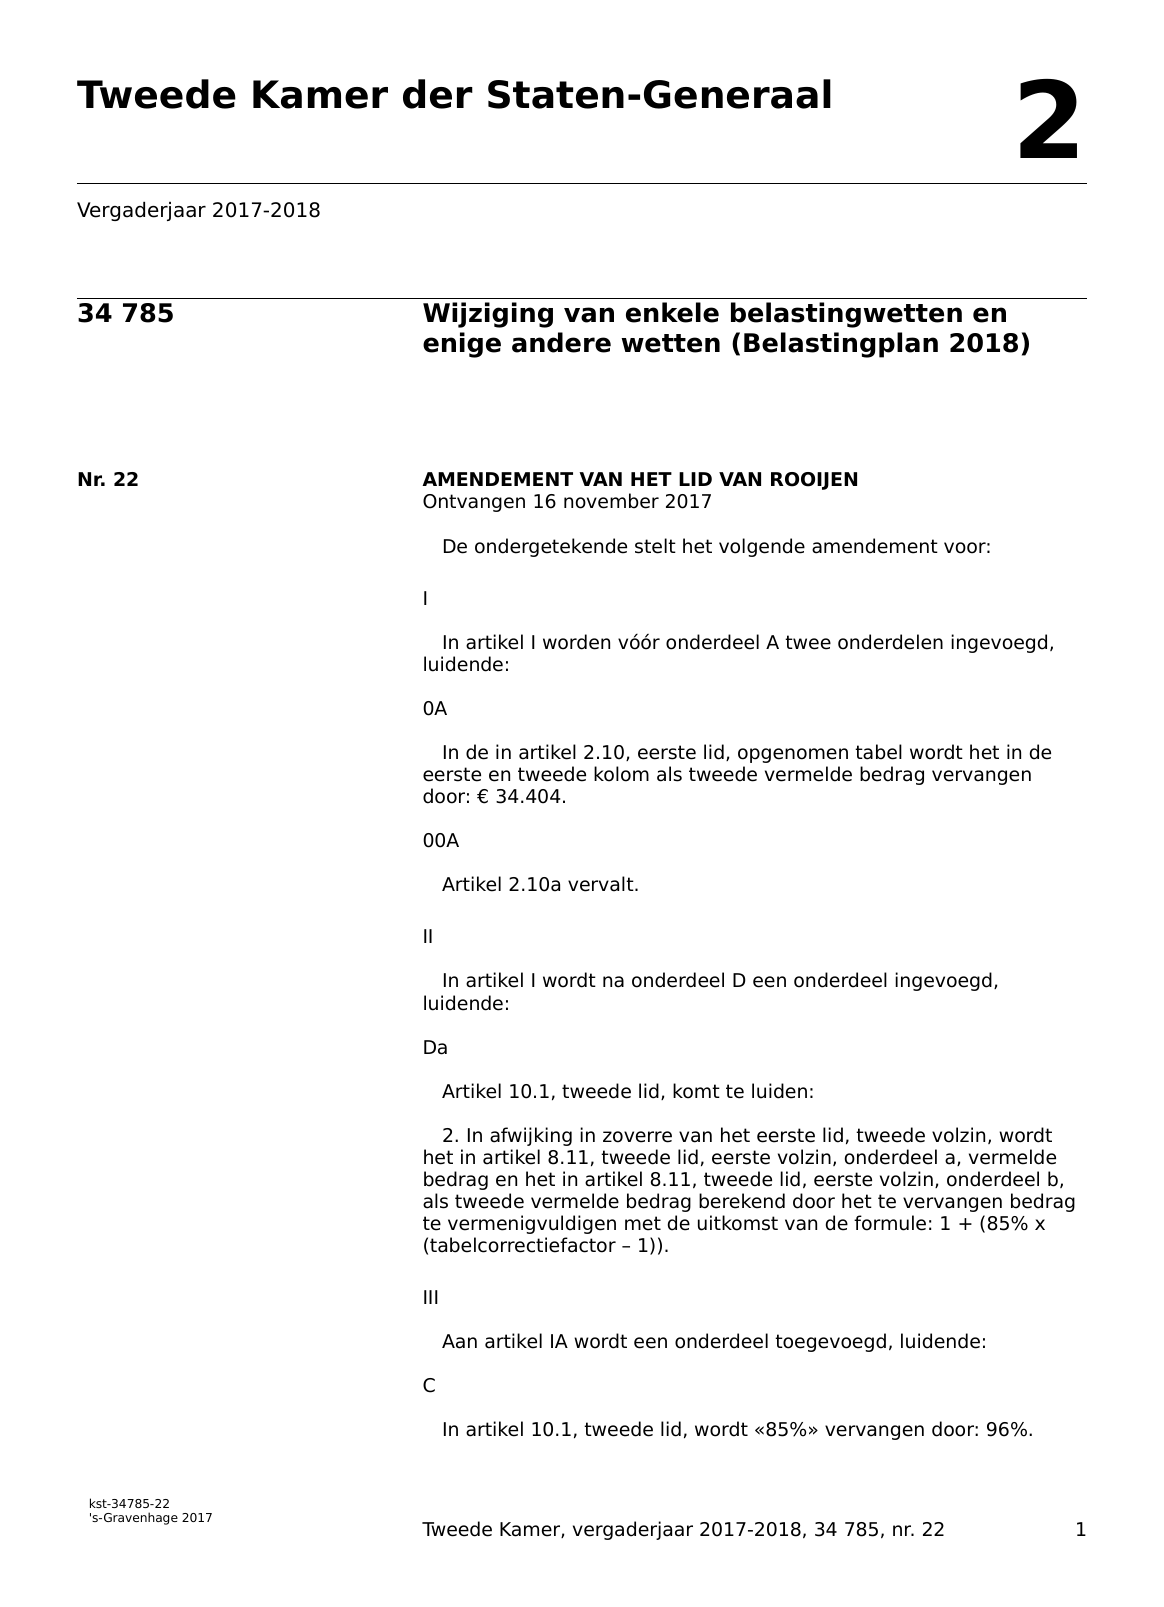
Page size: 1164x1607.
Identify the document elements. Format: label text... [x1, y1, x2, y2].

text 2. In afwijking in zoverre van het eerste lid, tweede volzin, wordt het in artikel 8.11, tweede lid, eerste volzin, onderdeel a, vermelde bedrag en het in artikel 8.11, tweede lid, eerste volzin, onderdeel b, als tweede vermelde bedrag berekend door het te vervangen bedrag te vermenigvuldigen met de uitkomst van de formule: 1 + (85% x (tabelcorrectiefactor – 1)). [422, 1125, 1087, 1257]
subtitle III [422, 1287, 1087, 1309]
subtitle II [422, 926, 1087, 948]
text 's-Gravenhage 2017 [88, 1511, 323, 1525]
text Ontvangen 16 november 2017 [422, 491, 1087, 513]
table_header Tweede Kamer der Staten-Generaal [77, 59, 886, 183]
text In artikel I wordt na onderdeel D een onderdeel ingevoegd, luidende: [422, 970, 1087, 1014]
text 00A [422, 830, 1087, 852]
subtitle Nr. 22 AMENDEMENT VAN HET LID VAN ROOIJEN [77, 469, 1087, 491]
table_cell Vergaderjaar 2017-2018 [77, 184, 1087, 298]
text In artikel I worden vóór onderdeel A twee onderdelen ingevoegd, luidende: [422, 632, 1087, 676]
subtitle I [422, 587, 1087, 609]
text In artikel 10.1, tweede lid, wordt «85%» vervangen door: 96%. [422, 1419, 1087, 1441]
text kst-34785-22 [88, 1497, 323, 1511]
text C [422, 1375, 1087, 1397]
text Aan artikel IA wordt een onderdeel toegevoegd, luidende: [422, 1331, 1087, 1353]
text Artikel 10.1, tweede lid, komt te luiden: [422, 1081, 1087, 1103]
text In de in artikel 2.10, eerste lid, opgenomen tabel wordt het in de eerste en tweede kolom als tweede vermelde bedrag vervangen door: € 34.404. [422, 742, 1087, 808]
text Da [422, 1037, 1087, 1058]
subtitle 34 785 Wijziging van enkele belastingwetten en enige andere wetten (Belastingplan 2018) [77, 299, 1087, 358]
text De ondergetekende stelt het volgende amendement voor: [422, 536, 1087, 557]
table_header 2 [886, 59, 1087, 183]
text Artikel 2.10a vervalt. [422, 874, 1087, 896]
text 0A [422, 698, 1087, 720]
